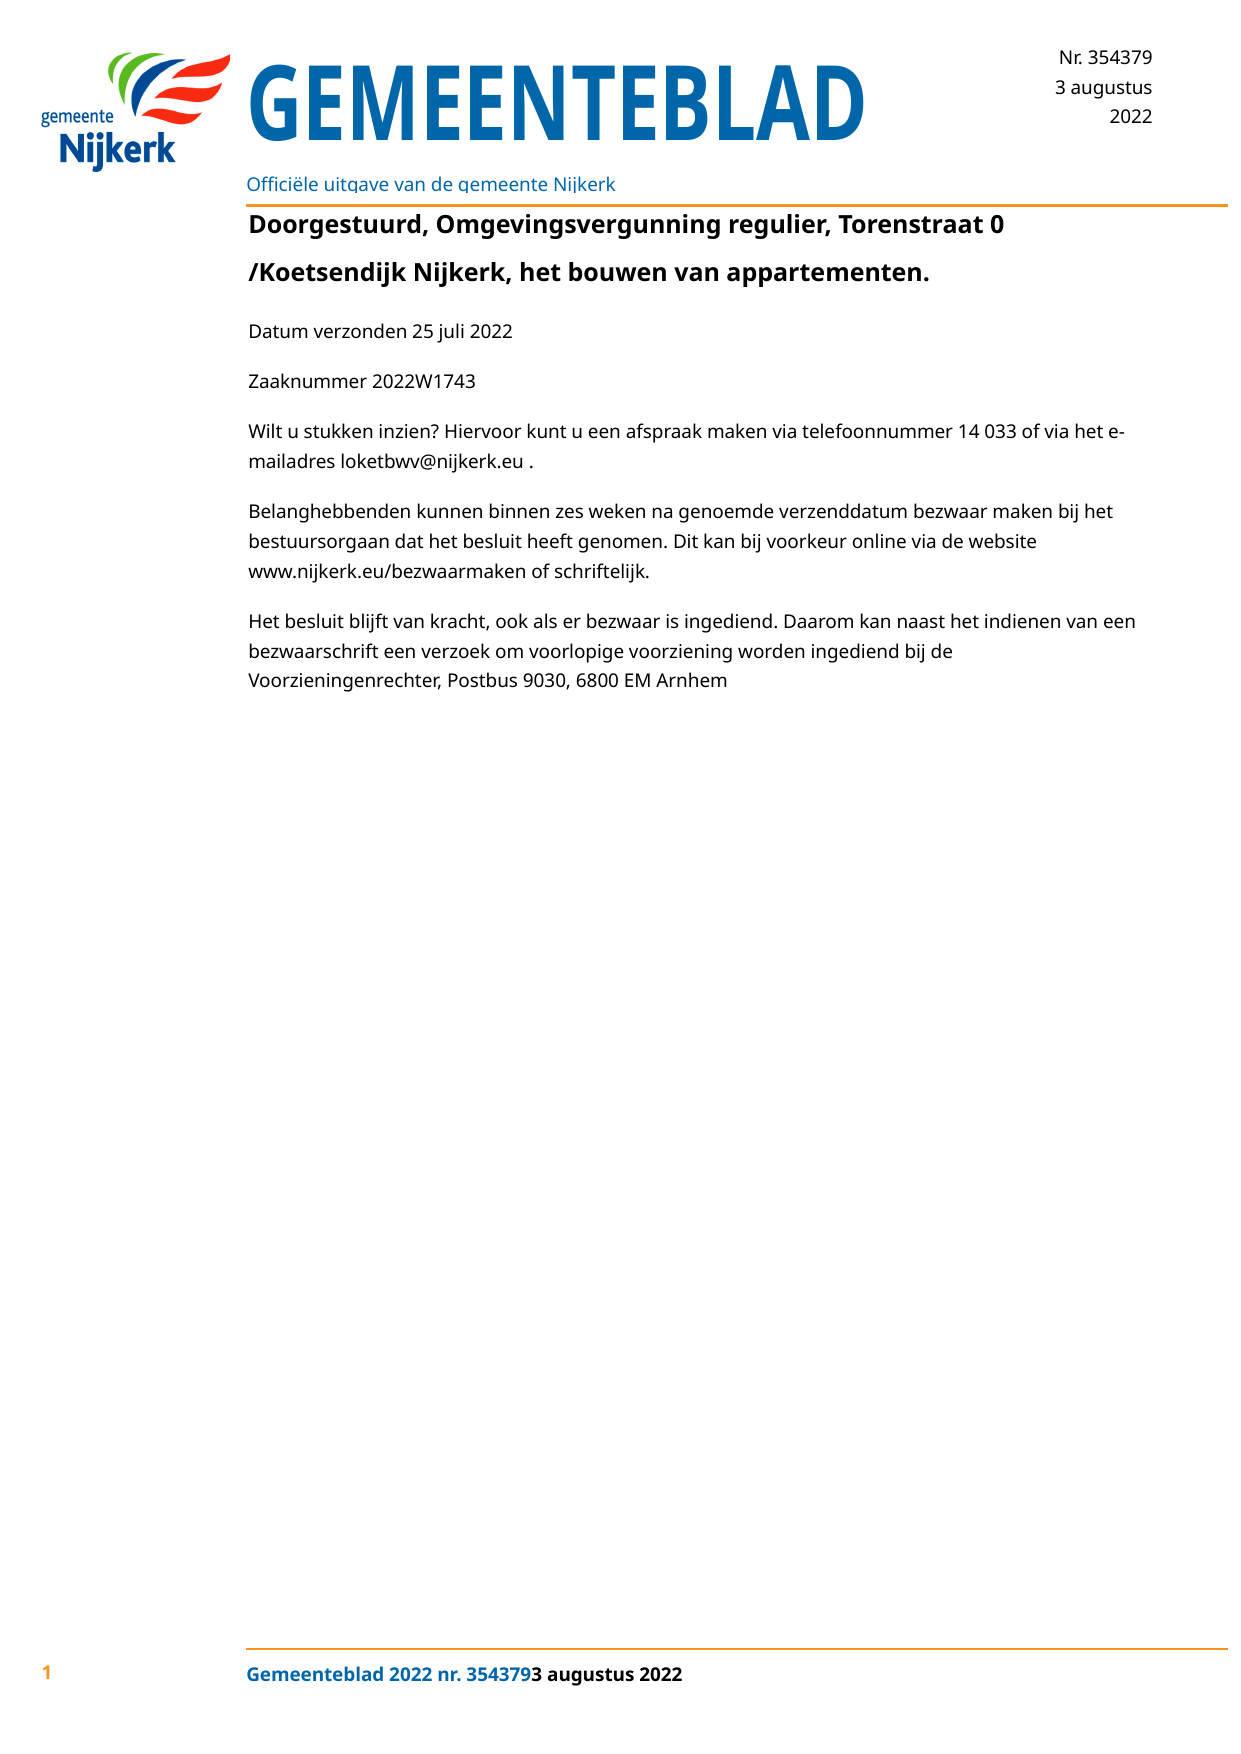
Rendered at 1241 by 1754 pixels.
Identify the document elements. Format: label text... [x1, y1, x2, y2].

text Datum verzonden 25 juli 2022 [248, 318, 1152, 344]
text Belanghebbenden kunnen binnen zes weken na genoemde verzenddatum bezwaar maken bij het bestuursorgaan dat het besluit heeft genomen. Dit kan bij voorkeur online via de website www.nijkerk.eu/bezwaarmaken of schriftelijk. [248, 499, 1152, 584]
text Doorgestuurd, Omgevingsvergunning regulier, Torenstraat 0 /Koetsendijk Nijkerk, het bouwen van appartementen. [248, 207, 1152, 288]
text Zaaknummer 2022W1743 [248, 368, 1152, 394]
text Wilt u stukken inzien? Hiervoor kunt u een afspraak maken via telefoonnummer 14 033 of via het e-mailadres loketbwv@nijkerk.eu . [248, 419, 1152, 474]
text Het besluit blijft van kracht, ook als er bezwaar is ingediend. Daarom kan naast het indienen van een bezwaarschrift een verzoek om voorlopige voorziening worden ingediend bij de Voorzieningenrechter, Postbus 9030, 6800 EM Arnhem [248, 608, 1152, 693]
picture [41, 47, 231, 172]
